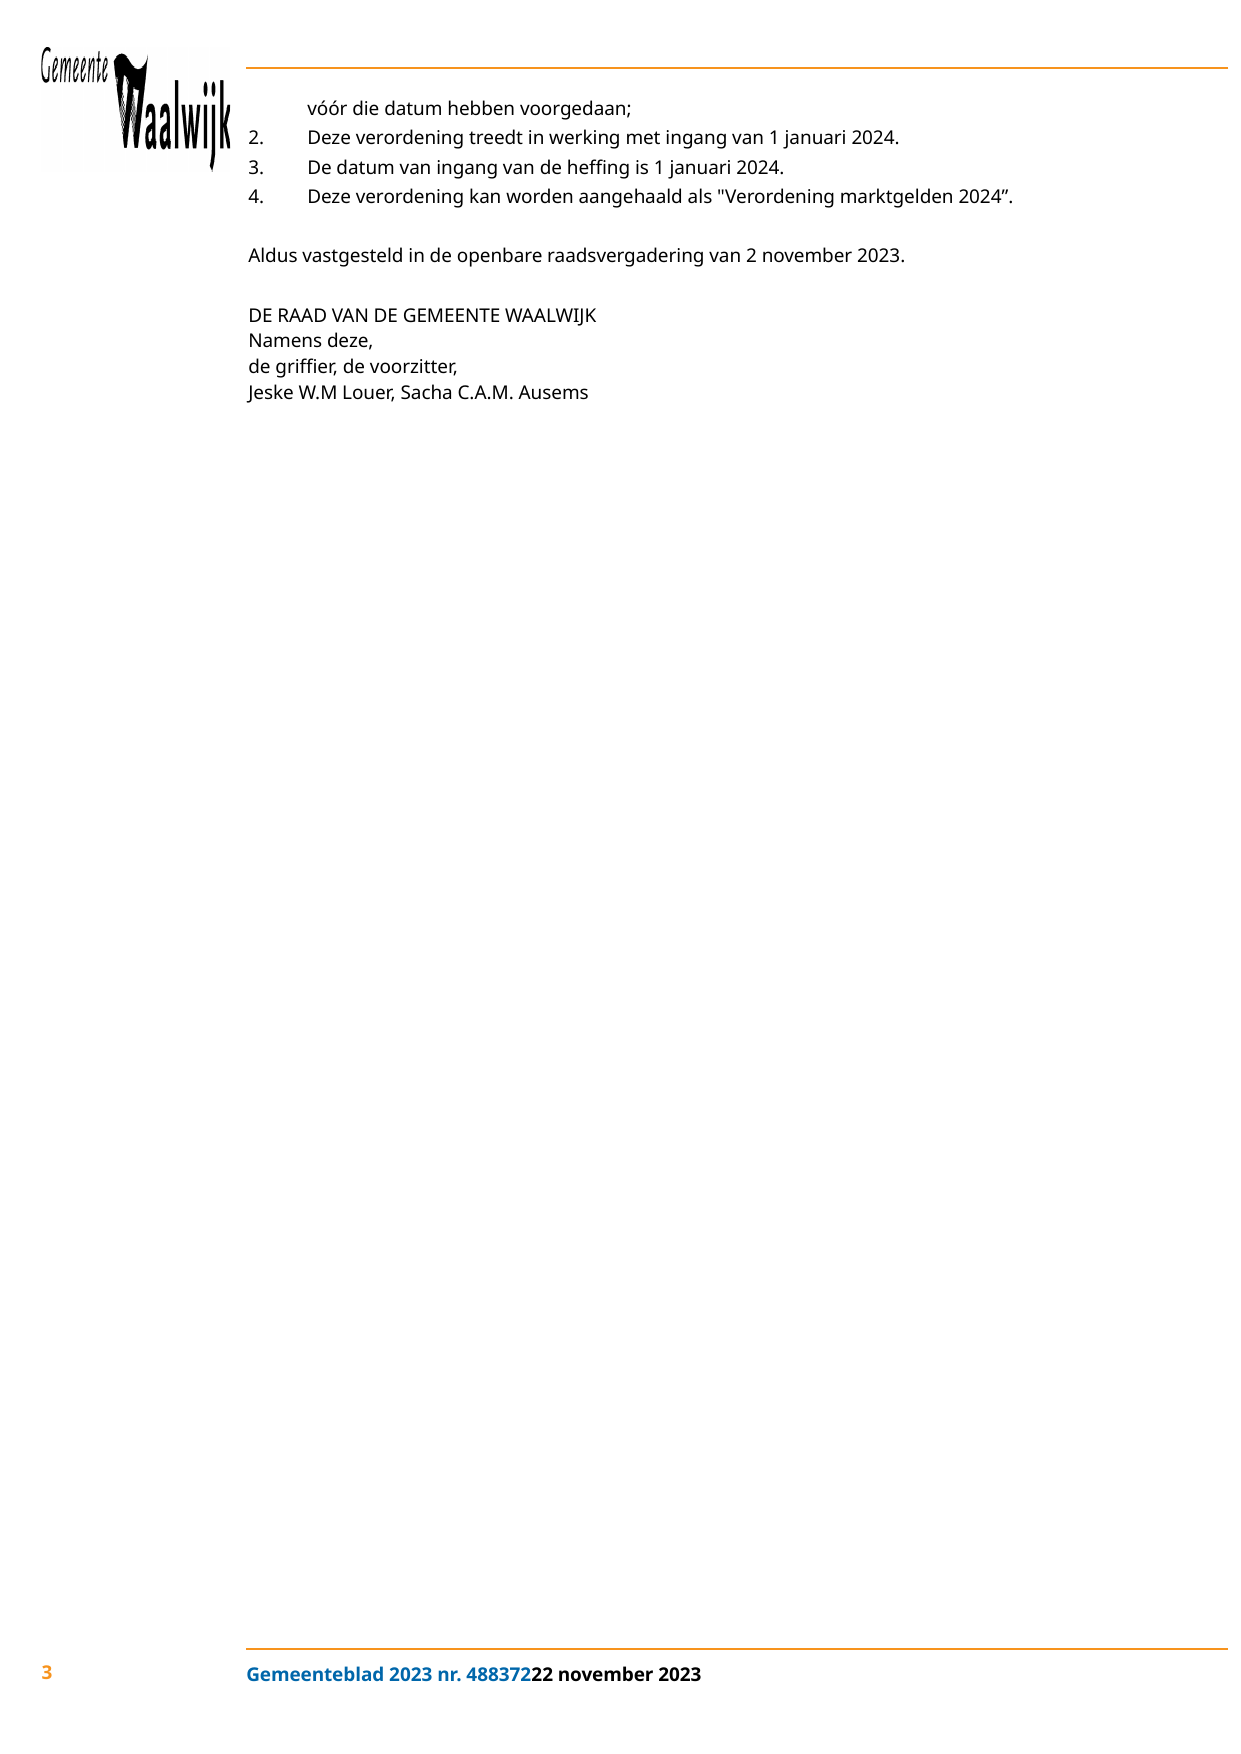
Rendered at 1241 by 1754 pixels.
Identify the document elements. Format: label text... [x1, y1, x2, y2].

list vóór die datum hebben voorgedaan; [248, 95, 1152, 121]
picture [41, 47, 231, 172]
list Deze verordening treedt in werking met ingang van 1 januari 2024. [248, 124, 1152, 150]
text Namens deze, [248, 328, 1152, 353]
text de griffier, de voorzitter, [248, 353, 1152, 379]
text Aldus vastgesteld in de openbare raadsvergadering van 2 november 2023. [248, 243, 1152, 268]
list Deze verordening kan worden aangehaald als "Verordening marktgelden 2024”. [248, 183, 1152, 209]
text DE RAAD VAN DE GEMEENTE WAALWIJK [248, 302, 1152, 328]
list De datum van ingang van de heffing is 1 januari 2024. [248, 154, 1152, 180]
text Jeske W.M Louer, Sacha C.A.M. Ausems [248, 379, 1152, 405]
